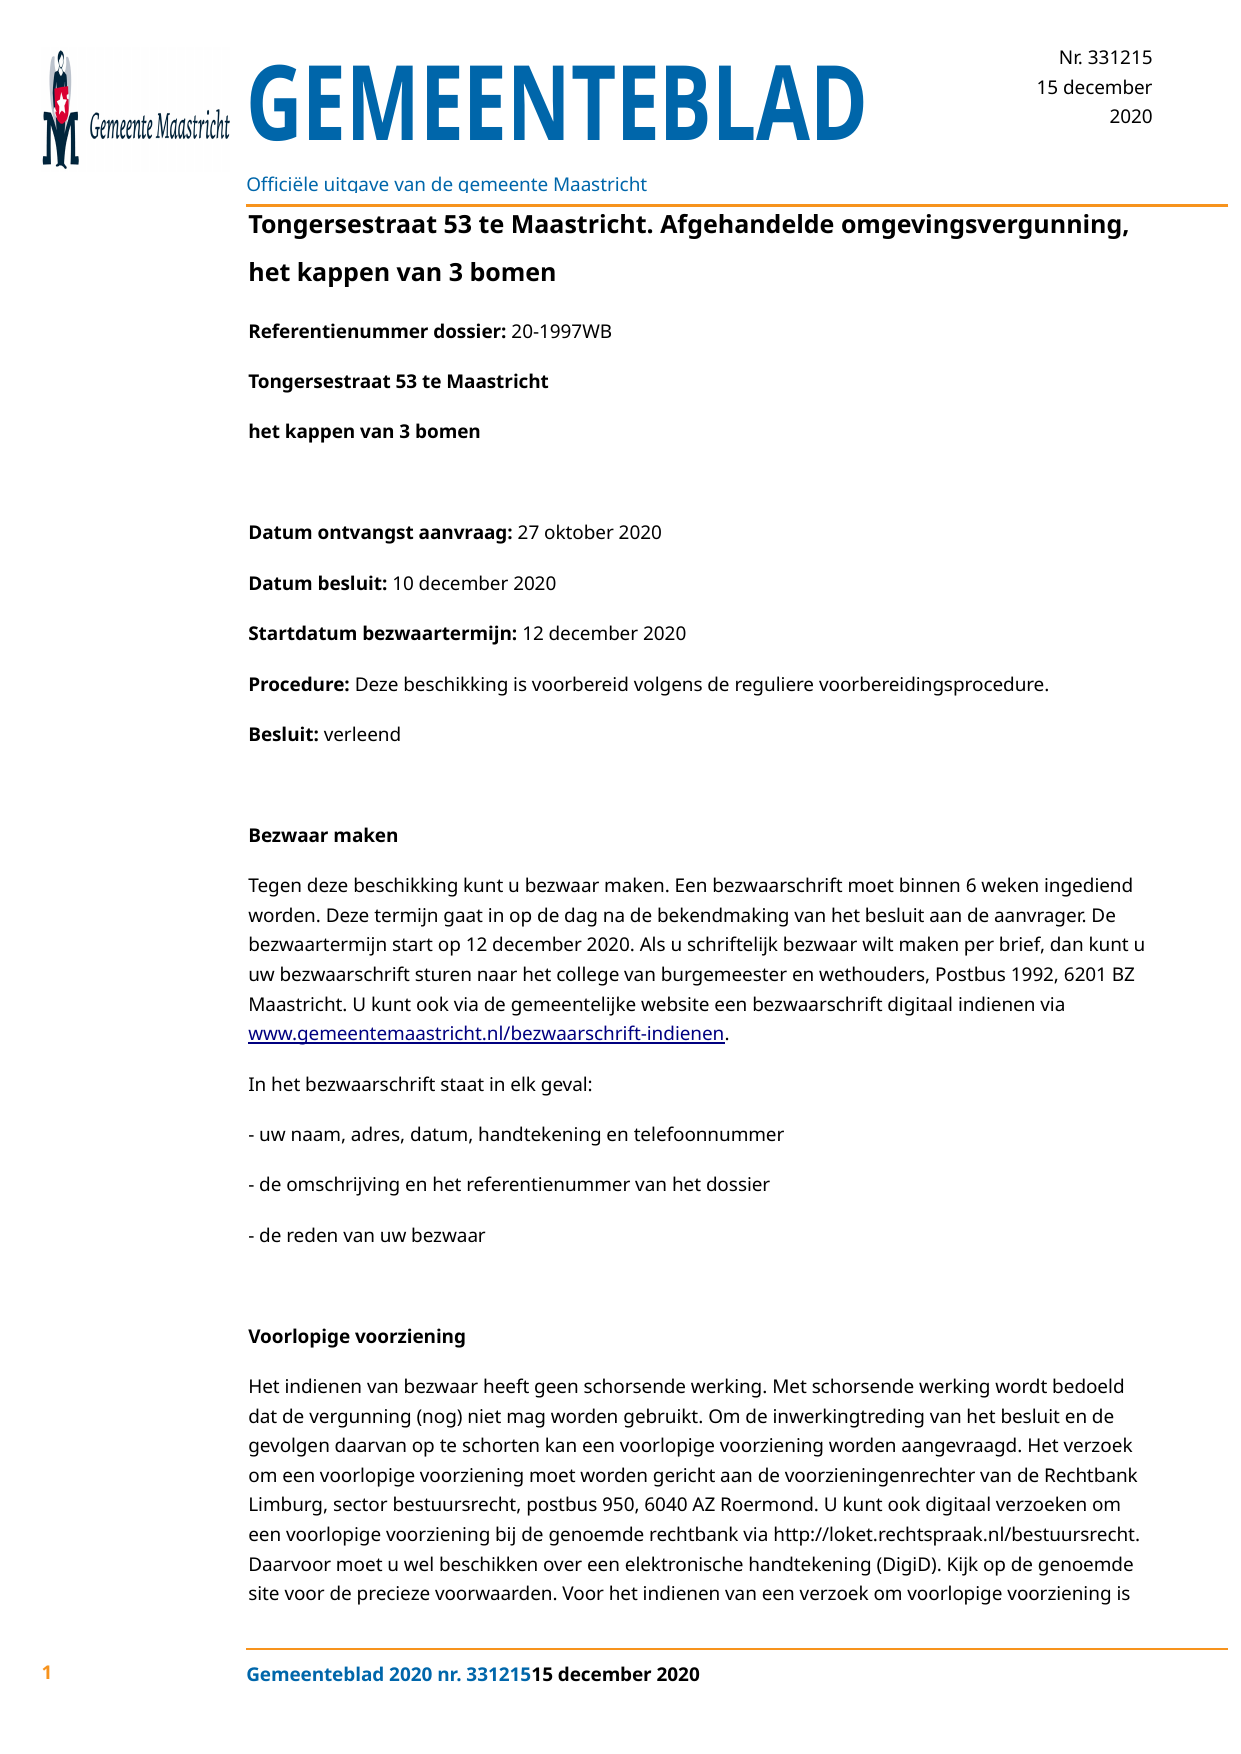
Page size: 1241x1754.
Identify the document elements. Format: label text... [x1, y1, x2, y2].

text Procedure: Deze beschikking is voorbereid volgens de reguliere voorbereidingsprocedure. [248, 671, 1152, 697]
text Datum besluit: 10 december 2020 [248, 570, 1152, 596]
text In het bezwaarschrift staat in elk geval: [248, 1071, 1152, 1097]
text Besluit: verleend [248, 721, 1152, 747]
text Het indienen van bezwaar heeft geen schorsende werking. Met schorsende werking wordt bedoeld dat de vergunning (nog) niet mag worden gebruikt. Om de inwerkingtreding van het besluit en de gevolgen daarvan op te schorten kan een voorlopige voorziening worden aangevraagd. Het verzoek om een voorlopige voorziening moet worden gericht aan de voorzieningenrechter van de Rechtbank Limburg, sector bestuursrecht, postbus 950, 6040 AZ Roermond. U kunt ook digitaal verzoeken om een voorlopige voorziening bij de genoemde rechtbank via http://loket.rechtspraak.nl/bestuursrecht. Daarvoor moet u wel beschikken over een elektronische handtekening (DigiD). Kijk op de genoemde site voor de precieze voorwaarden. Voor het indienen van een verzoek om voorlopige voorziening is [248, 1373, 1152, 1606]
text Startdatum bezwaartermijn: 12 december 2020 [248, 620, 1152, 646]
text - de omschrijving en het referentienummer van het dossier [248, 1172, 1152, 1197]
text Tongersestraat 53 te Maastricht [248, 368, 1152, 394]
text Voorlopige voorziening [248, 1323, 1152, 1349]
text Referentienummer dossier: 20-1997WB [248, 318, 1152, 344]
text het kappen van 3 bomen [248, 419, 1152, 444]
text Tegen deze beschikking kunt u bezwaar maken. Een bezwaarschrift moet binnen 6 weken ingediend worden. Deze termijn gaat in op de dag na de bekendmaking van het besluit aan de aanvrager. De bezwaartermijn start op 12 december 2020. Als u schriftelijk bezwaar wilt maken per brief, dan kunt u uw bezwaarschrift sturen naar het college van burgemeester en wethouders, Postbus 1992, 6201 BZ Maastricht. U kunt ook via de gemeentelijke website een bezwaarschrift digitaal indienen via www.gemeentemaastricht.nl/bezwaarschrift-indienen. [248, 872, 1152, 1046]
picture [41, 47, 231, 172]
text - de reden van uw bezwaar [248, 1222, 1152, 1248]
text Bezwaar maken [248, 822, 1152, 848]
text Datum ontvangst aanvraag: 27 oktober 2020 [248, 519, 1152, 545]
text - uw naam, adres, datum, handtekening en telefoonnummer [248, 1121, 1152, 1147]
text Tongersestraat 53 te Maastricht. Afgehandelde omgevingsvergunning, het kappen van 3 bomen [248, 207, 1152, 288]
